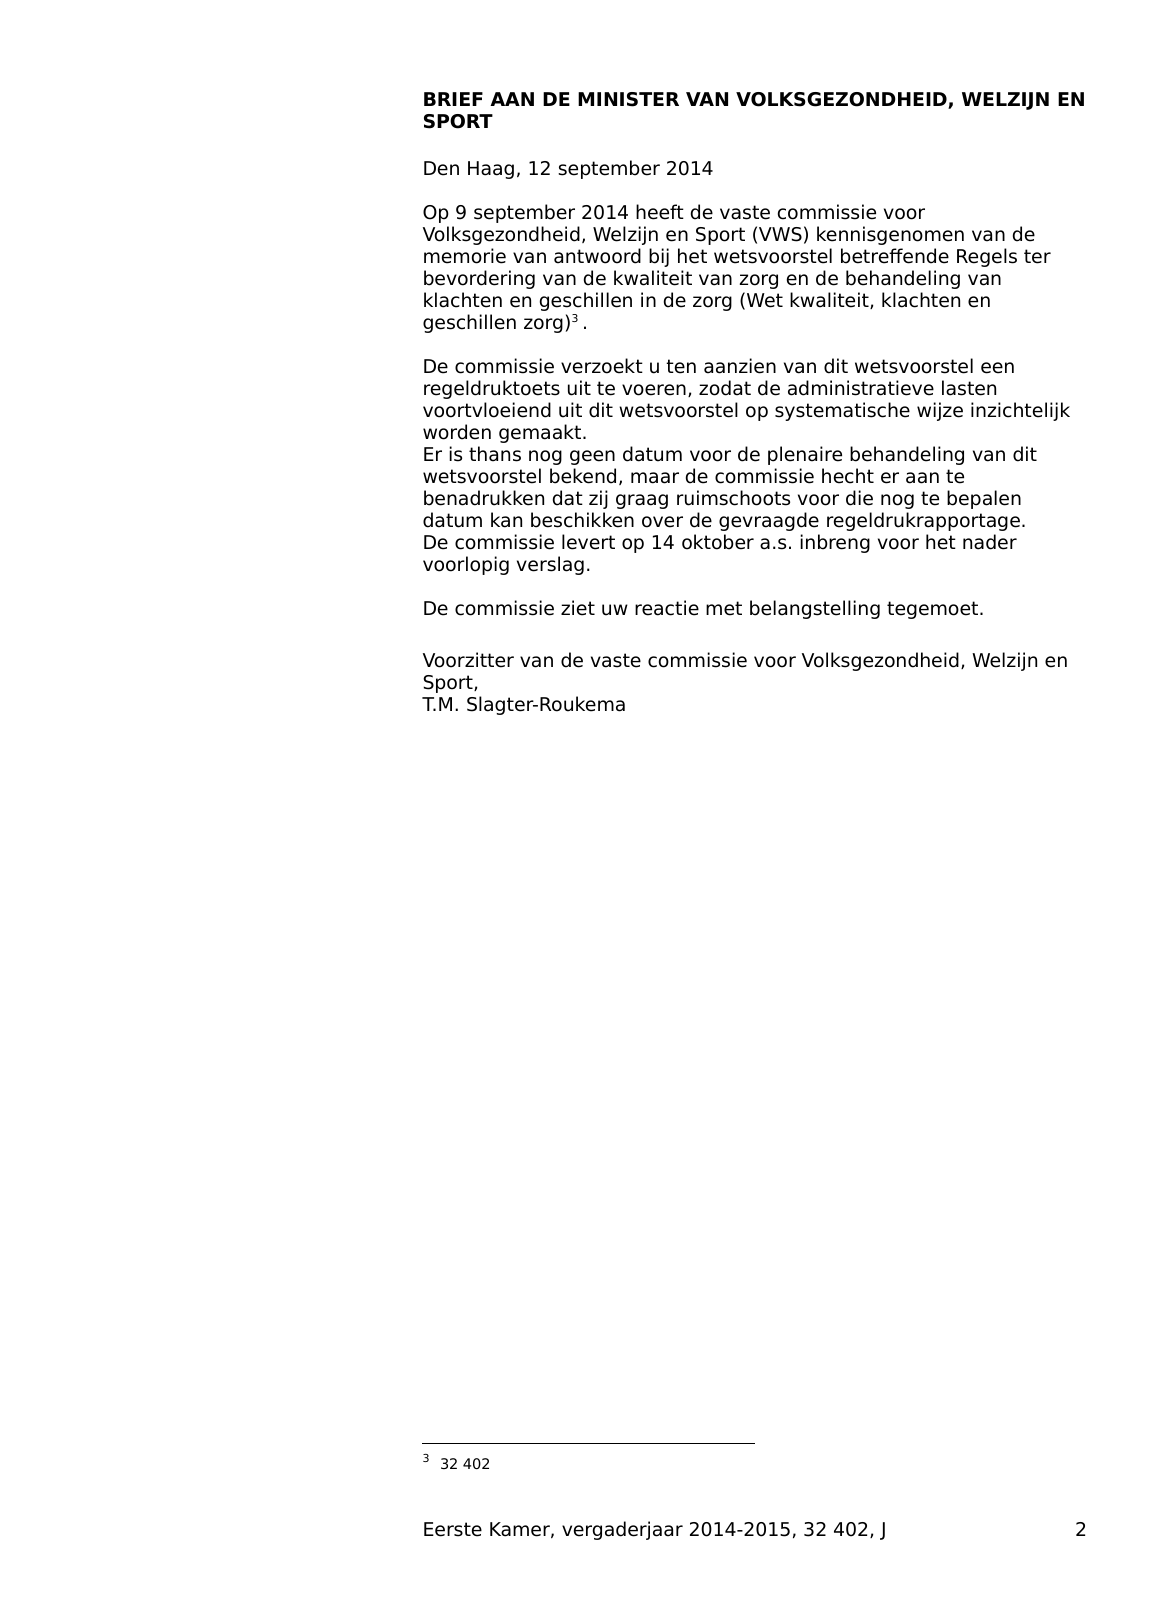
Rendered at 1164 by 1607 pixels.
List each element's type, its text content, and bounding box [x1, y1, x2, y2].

subtitle BRIEF AAN DE MINISTER VAN VOLKSGEZONDHEID, WELZIJN EN SPORT [422, 89, 1087, 133]
text 32 402 [422, 1452, 1087, 1474]
text De commissie levert op 14 oktober a.s. inbreng voor het nader voorlopig verslag. [422, 532, 1087, 576]
text Er is thans nog geen datum voor de plenaire behandeling van dit wetsvoorstel bekend, maar de commissie hecht er aan te benadrukken dat zij graag ruimschoots voor die nog te bepalen datum kan beschikken over de gevraagde regeldrukrapportage. [422, 444, 1087, 532]
text Op 9 september 2014 heeft de vaste commissie voor Volksgezondheid, Welzijn en Sport (VWS) kennisgenomen van de memorie van antwoord bij het wetsvoorstel betreffende Regels ter bevordering van de kwaliteit van zorg en de behandeling van klachten en geschillen in de zorg (Wet kwaliteit, klachten en geschillen zorg). [422, 202, 1087, 334]
text De commissie verzoekt u ten aanzien van dit wetsvoorstel een regeldruktoets uit te voeren, zodat de administratieve lasten voortvloeiend uit dit wetsvoorstel op systematische wijze inzichtelijk worden gemaakt. [422, 356, 1087, 444]
text Voorzitter van de vaste commissie voor Volksgezondheid, Welzijn en Sport, T.M. Slagter-Roukema [422, 650, 1087, 716]
text Den Haag, 12 september 2014 [422, 158, 1087, 180]
text De commissie ziet uw reactie met belangstelling tegemoet. [422, 598, 1087, 620]
